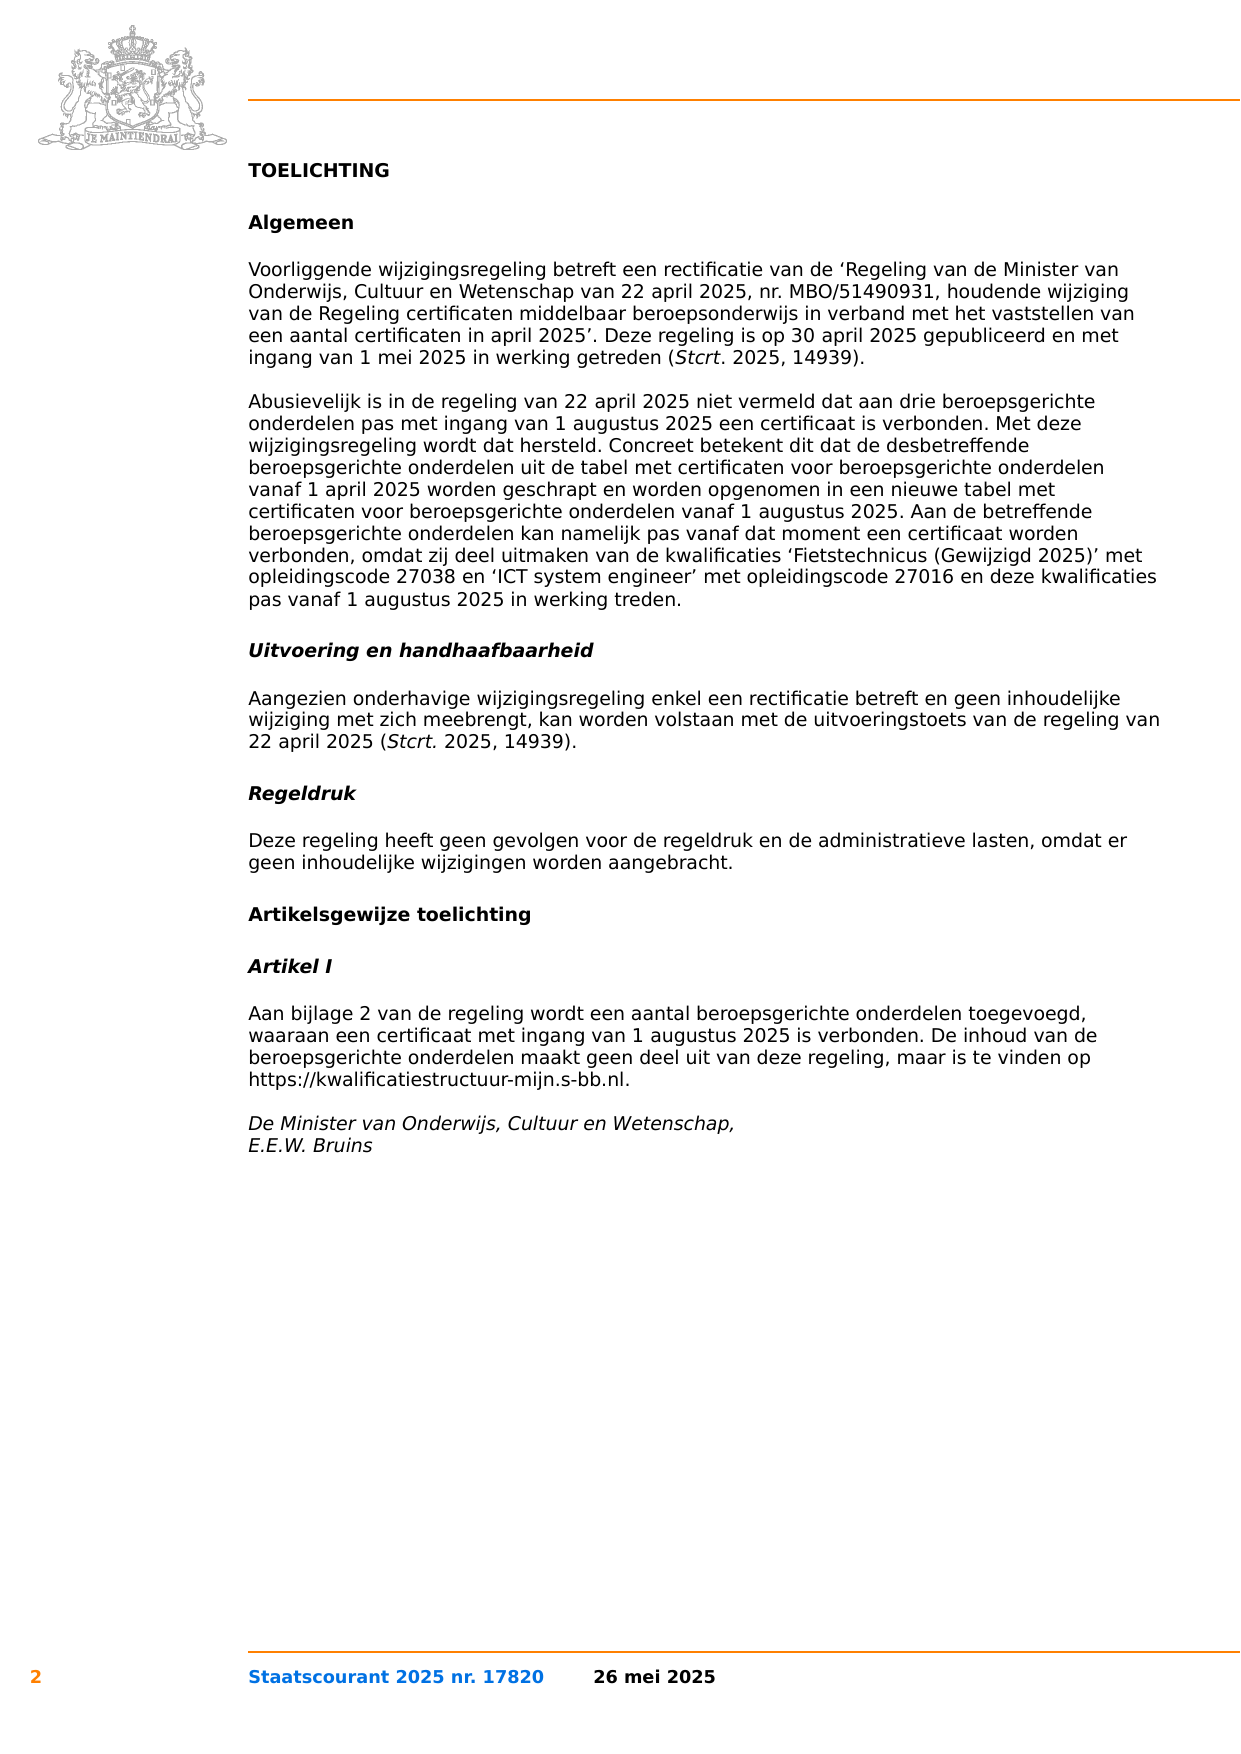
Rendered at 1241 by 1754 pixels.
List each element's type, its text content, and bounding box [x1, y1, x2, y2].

text Aan bijlage 2 van de regeling wordt een aantal beroepsgerichte onderdelen toegevoegd, waaraan een certificaat met ingang van 1 augustus 2025 is verbonden. De inhoud van de beroepsgerichte onderdelen maakt geen deel uit van deze regeling, maar is te vinden op https://kwalificatiestructuur-mijn.s-bb.nl. [248, 1003, 1163, 1091]
subtitle Regeldruk [248, 783, 1163, 805]
subtitle Uitvoering en handhaafbaarheid [248, 640, 1163, 662]
subtitle Artikel I [248, 956, 1163, 978]
text De Minister van Onderwijs, Cultuur en Wetenschap, E.E.W. Bruins [248, 1113, 1163, 1157]
text Aangezien onderhavige wijzigingsregeling enkel een rectificatie betreft en geen inhoudelijke wijziging met zich meebrengt, kan worden volstaan met de uitvoeringstoets van de regeling van 22 april 2025 (Stcrt. 2025, 14939). [248, 687, 1163, 753]
subtitle Algemeen [248, 212, 1163, 234]
subtitle Artikelsgewijze toelichting [248, 904, 1163, 926]
text Voorliggende wijzigingsregeling betreft een rectificatie van de ‘Regeling van de Minister van Onderwijs, Cultuur en Wetenschap van 22 april 2025, nr. MBO/51490931, houdende wijziging van de Regeling certificaten middelbaar beroepsonderwijs in verband met het vaststellen van een aantal certificaten in april 2025’. Deze regeling is op 30 april 2025 gepubliceerd en met ingang van 1 mei 2025 in werking getreden (Stcrt. 2025, 14939). [248, 259, 1163, 369]
text Abusievelijk is in de regeling van 22 april 2025 niet vermeld dat aan drie beroepsgerichte onderdelen pas met ingang van 1 augustus 2025 een certificaat is verbonden. Met deze wijzigingsregeling wordt dat hersteld. Concreet betekent dit dat de desbetreffende beroepsgerichte onderdelen uit de tabel met certificaten voor beroepsgerichte onderdelen vanaf 1 april 2025 worden geschrapt en worden opgenomen in een nieuwe tabel met certificaten voor beroepsgerichte onderdelen vanaf 1 augustus 2025. Aan de betreffende beroepsgerichte onderdelen kan namelijk pas vanaf dat moment een certificaat worden verbonden, omdat zij deel uitmaken van de kwalificaties ‘Fietstechnicus (Gewijzigd 2025)’ met opleidingscode 27038 en ‘ICT system engineer’ met opleidingscode 27016 en deze kwalificaties pas vanaf 1 augustus 2025 in werking treden. [248, 391, 1163, 610]
picture [38, 25, 227, 150]
subtitle TOELICHTING [248, 160, 1163, 182]
text Deze regeling heeft geen gevolgen voor de regeldruk en de administratieve lasten, omdat er geen inhoudelijke wijzigingen worden aangebracht. [248, 830, 1163, 874]
